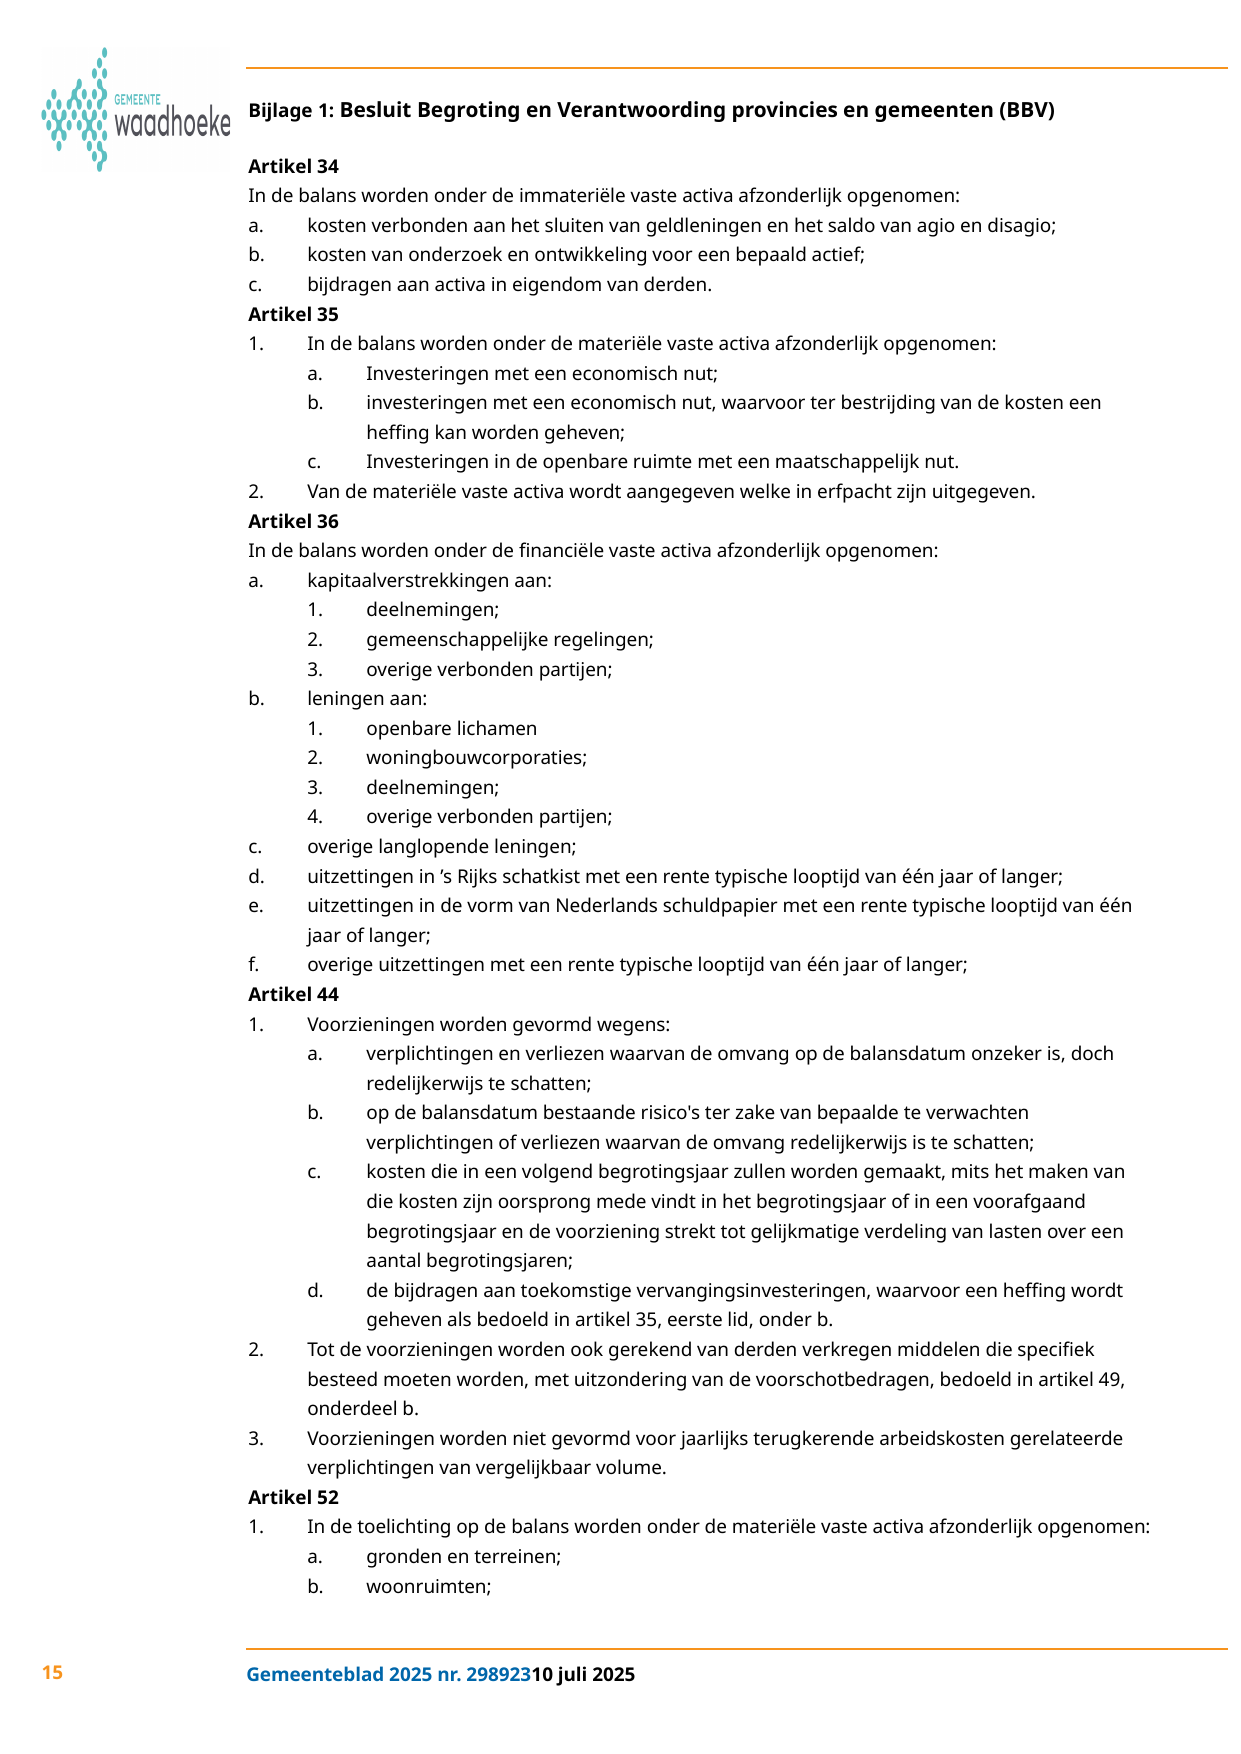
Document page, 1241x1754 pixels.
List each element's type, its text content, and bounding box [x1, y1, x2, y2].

list verplichtingen en verliezen waarvan de omvang op de balansdatum onzeker is, doch redelijkerwijs te schatten; [307, 1040, 1152, 1096]
list openbare lichamen [307, 715, 1152, 741]
list op de balansdatum bestaande risico's ter zake van bepaalde te verwachten verplichtingen of verliezen waarvan de omvang redelijkerwijs is te schatten; [307, 1099, 1152, 1155]
list Van de materiële vaste activa wordt aangegeven welke in erfpacht zijn uitgegeven. [248, 478, 1152, 504]
list bijdragen aan activa in eigendom van derden. [248, 271, 1152, 297]
list overige uitzettingen met een rente typische looptijd van één jaar of langer; [248, 952, 1152, 977]
list Tot de voorzieningen worden ook gerekend van derden verkregen middelen die specifiek besteed moeten worden, met uitzondering van de voorschotbedragen, bedoeld in artikel 49, onderdeel b. [248, 1336, 1152, 1421]
list kosten van onderzoek en ontwikkeling voor een bepaald actief; [248, 242, 1152, 267]
list leningen aan: [248, 685, 1152, 711]
list kosten die in een volgend begrotingsjaar zullen worden gemaakt, mits het maken van die kosten zijn oorsprong mede vindt in het begrotingsjaar of in een voorafgaand begrotingsjaar en de voorziening strekt tot gelijkmatige verdeling van lasten over een aantal begrotingsjaren; [307, 1159, 1152, 1273]
list kapitaalverstrekkingen aan: [248, 567, 1152, 593]
text In de balans worden onder de financiële vaste activa afzonderlijk opgenomen: [248, 537, 1152, 563]
list overige verbonden partijen; [307, 656, 1152, 682]
picture [41, 47, 231, 172]
text Artikel 35 [248, 301, 1152, 327]
list Voorzieningen worden gevormd wegens: [248, 1011, 1152, 1037]
list gronden en terreinen; [307, 1543, 1152, 1569]
list kosten verbonden aan het sluiten van geldleningen en het saldo van agio en disagio; [248, 212, 1152, 238]
list overige langlopende leningen; [248, 833, 1152, 859]
list woningbouwcorporaties; [307, 744, 1152, 770]
text Artikel 36 [248, 508, 1152, 534]
list Voorzieningen worden niet gevormd voor jaarlijks terugkerende arbeidskosten gerelateerde verplichtingen van vergelijkbaar volume. [248, 1425, 1152, 1480]
list In de toelichting op de balans worden onder de materiële vaste activa afzonderlijk opgenomen: [248, 1514, 1152, 1539]
list deelnemingen; [307, 774, 1152, 800]
list woonruimten; [307, 1573, 1152, 1599]
text Bijlage 1: Besluit Begroting en Verantwoording provincies en gemeenten (BBV) [248, 95, 1152, 123]
text Artikel 44 [248, 981, 1152, 1007]
list deelnemingen; [307, 597, 1152, 622]
text Artikel 52 [248, 1484, 1152, 1510]
list In de balans worden onder de materiële vaste activa afzonderlijk opgenomen: [248, 330, 1152, 356]
list overige verbonden partijen; [307, 804, 1152, 829]
list uitzettingen in ’s Rijks schatkist met een rente typische looptijd van één jaar of langer; [248, 863, 1152, 889]
list investeringen met een economisch nut, waarvoor ter bestrijding van de kosten een heffing kan worden geheven; [307, 389, 1152, 445]
text In de balans worden onder de immateriële vaste activa afzonderlijk opgenomen: [248, 182, 1152, 208]
text Artikel 34 [248, 153, 1152, 179]
list de bijdragen aan toekomstige vervangingsinvesteringen, waarvoor een heffing wordt geheven als bedoeld in artikel 35, eerste lid, onder b. [307, 1277, 1152, 1332]
list Investeringen met een economisch nut; [307, 360, 1152, 386]
list gemeenschappelijke regelingen; [307, 626, 1152, 652]
list Investeringen in de openbare ruimte met een maatschappelijk nut. [307, 449, 1152, 474]
list uitzettingen in de vorm van Nederlands schuldpapier met een rente typische looptijd van één jaar of langer; [248, 892, 1152, 948]
